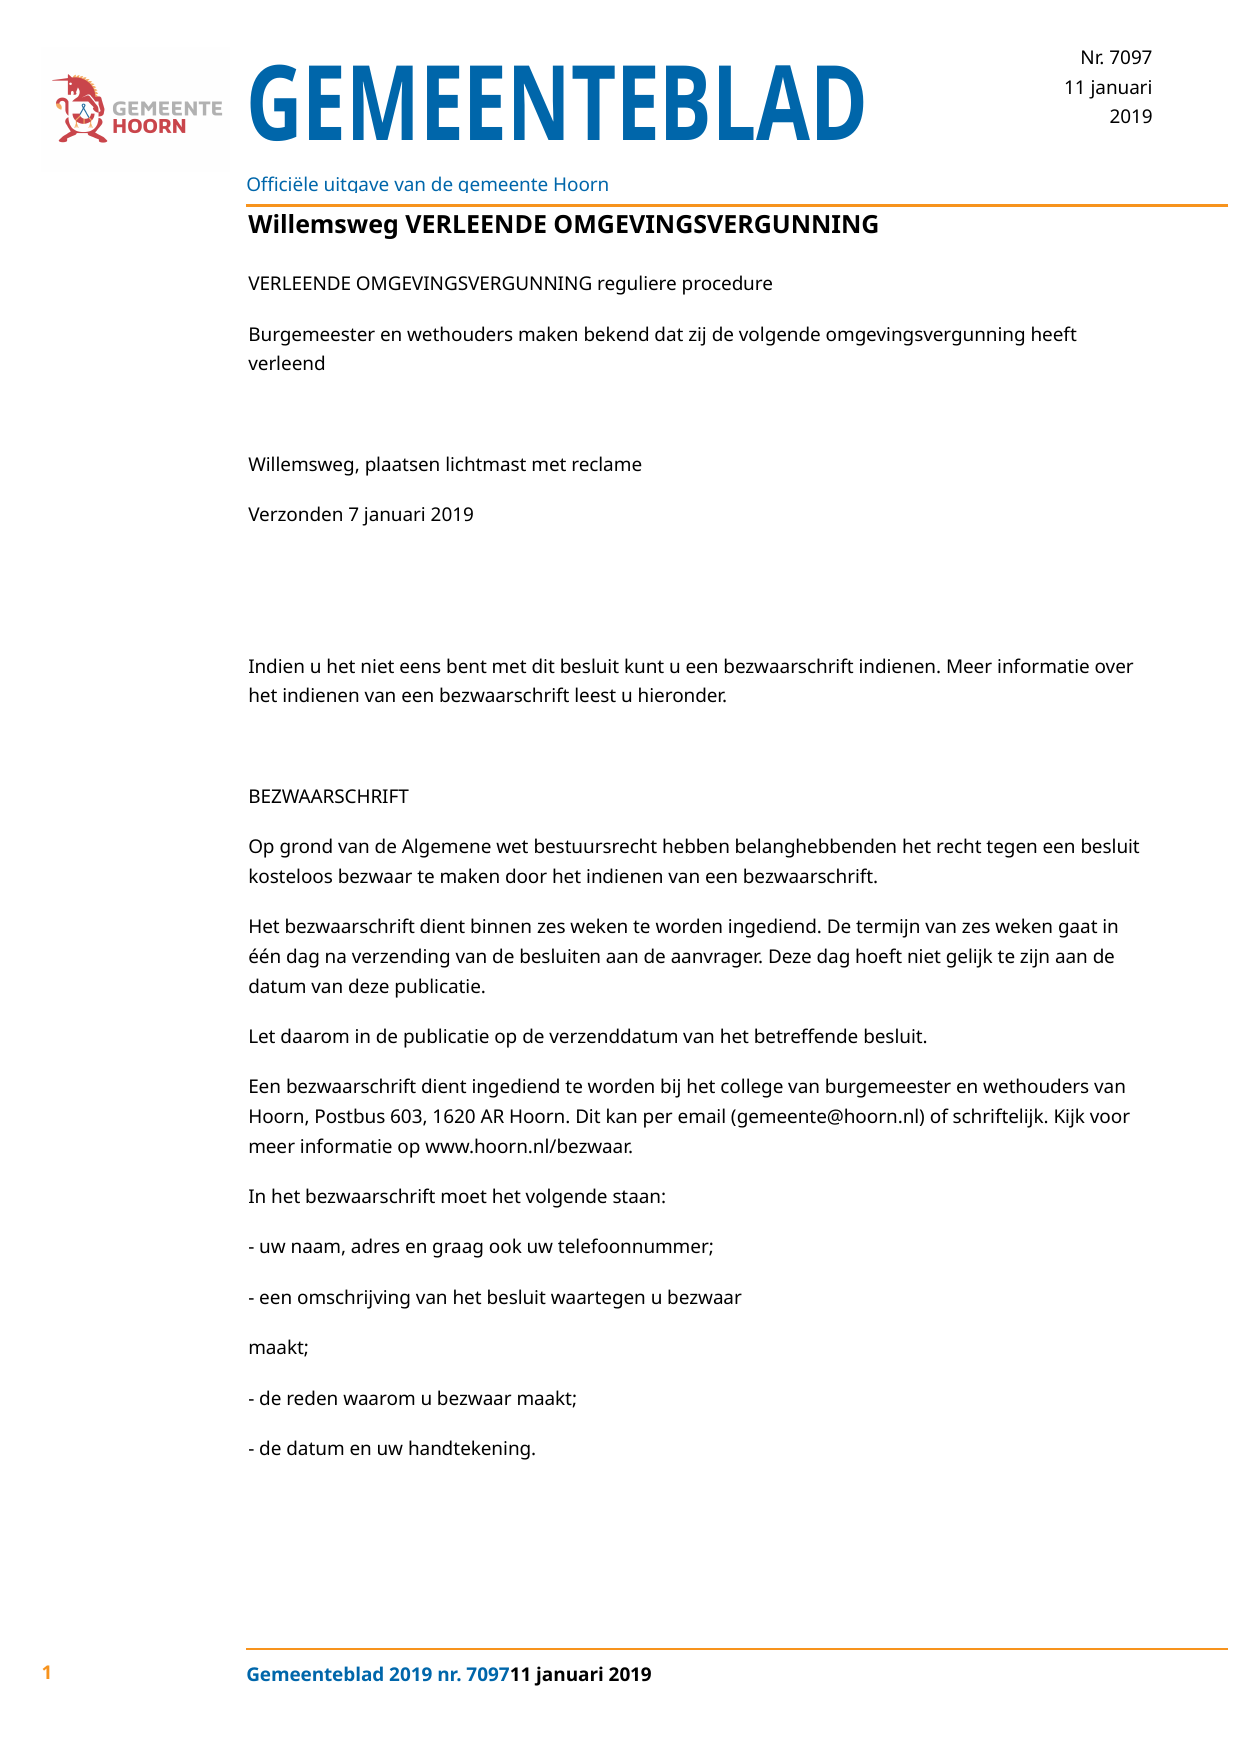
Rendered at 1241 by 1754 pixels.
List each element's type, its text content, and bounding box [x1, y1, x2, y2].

text BEZWAARSCHRIFT [248, 783, 1152, 809]
text - een omschrijving van het besluit waartegen u bezwaar [248, 1284, 1152, 1310]
text - uw naam, adres en graag ook uw telefoonnummer; [248, 1234, 1152, 1259]
text In het bezwaarschrift moet het volgende staan: [248, 1183, 1152, 1209]
text maakt; [248, 1334, 1152, 1360]
text Willemsweg VERLEENDE OMGEVINGSVERGUNNING [248, 207, 1152, 241]
text Op grond van de Algemene wet bestuursrecht hebben belanghebbenden het recht tegen een besluit kosteloos bezwaar te maken door het indienen van een bezwaarschrift. [248, 834, 1152, 889]
text Let daarom in de publicatie op de verzenddatum van het betreffende besluit. [248, 1023, 1152, 1049]
text Burgemeester en wethouders maken bekend dat zij de volgende omgevingsvergunning heeft verleend [248, 321, 1152, 376]
text Het bezwaarschrift dient binnen zes weken te worden ingediend. De termijn van zes weken gaat in één dag na verzending van de besluiten aan de aanvrager. Deze dag hoeft niet gelijk te zijn aan de datum van deze publicatie. [248, 914, 1152, 998]
text VERLEENDE OMGEVINGSVERGUNNING reguliere procedure [248, 270, 1152, 296]
text - de datum en uw handtekening. [248, 1435, 1152, 1461]
text Indien u het niet eens bent met dit besluit kunt u een bezwaarschrift indienen. Meer informatie over het indienen van een bezwaarschrift leest u hieronder. [248, 653, 1152, 708]
text Verzonden 7 januari 2019 [248, 502, 1152, 527]
text Een bezwaarschrift dient ingediend te worden bij het college van burgemeester en wethouders van Hoorn, Postbus 603, 1620 AR Hoorn. Dit kan per email (gemeente@hoorn.nl) of schriftelijk. Kijk voor meer informatie op www.hoorn.nl/bezwaar. [248, 1074, 1152, 1158]
text Willemsweg, plaatsen lichtmast met reclame [248, 451, 1152, 477]
picture [41, 47, 231, 172]
text - de reden waarom u bezwaar maakt; [248, 1385, 1152, 1411]
